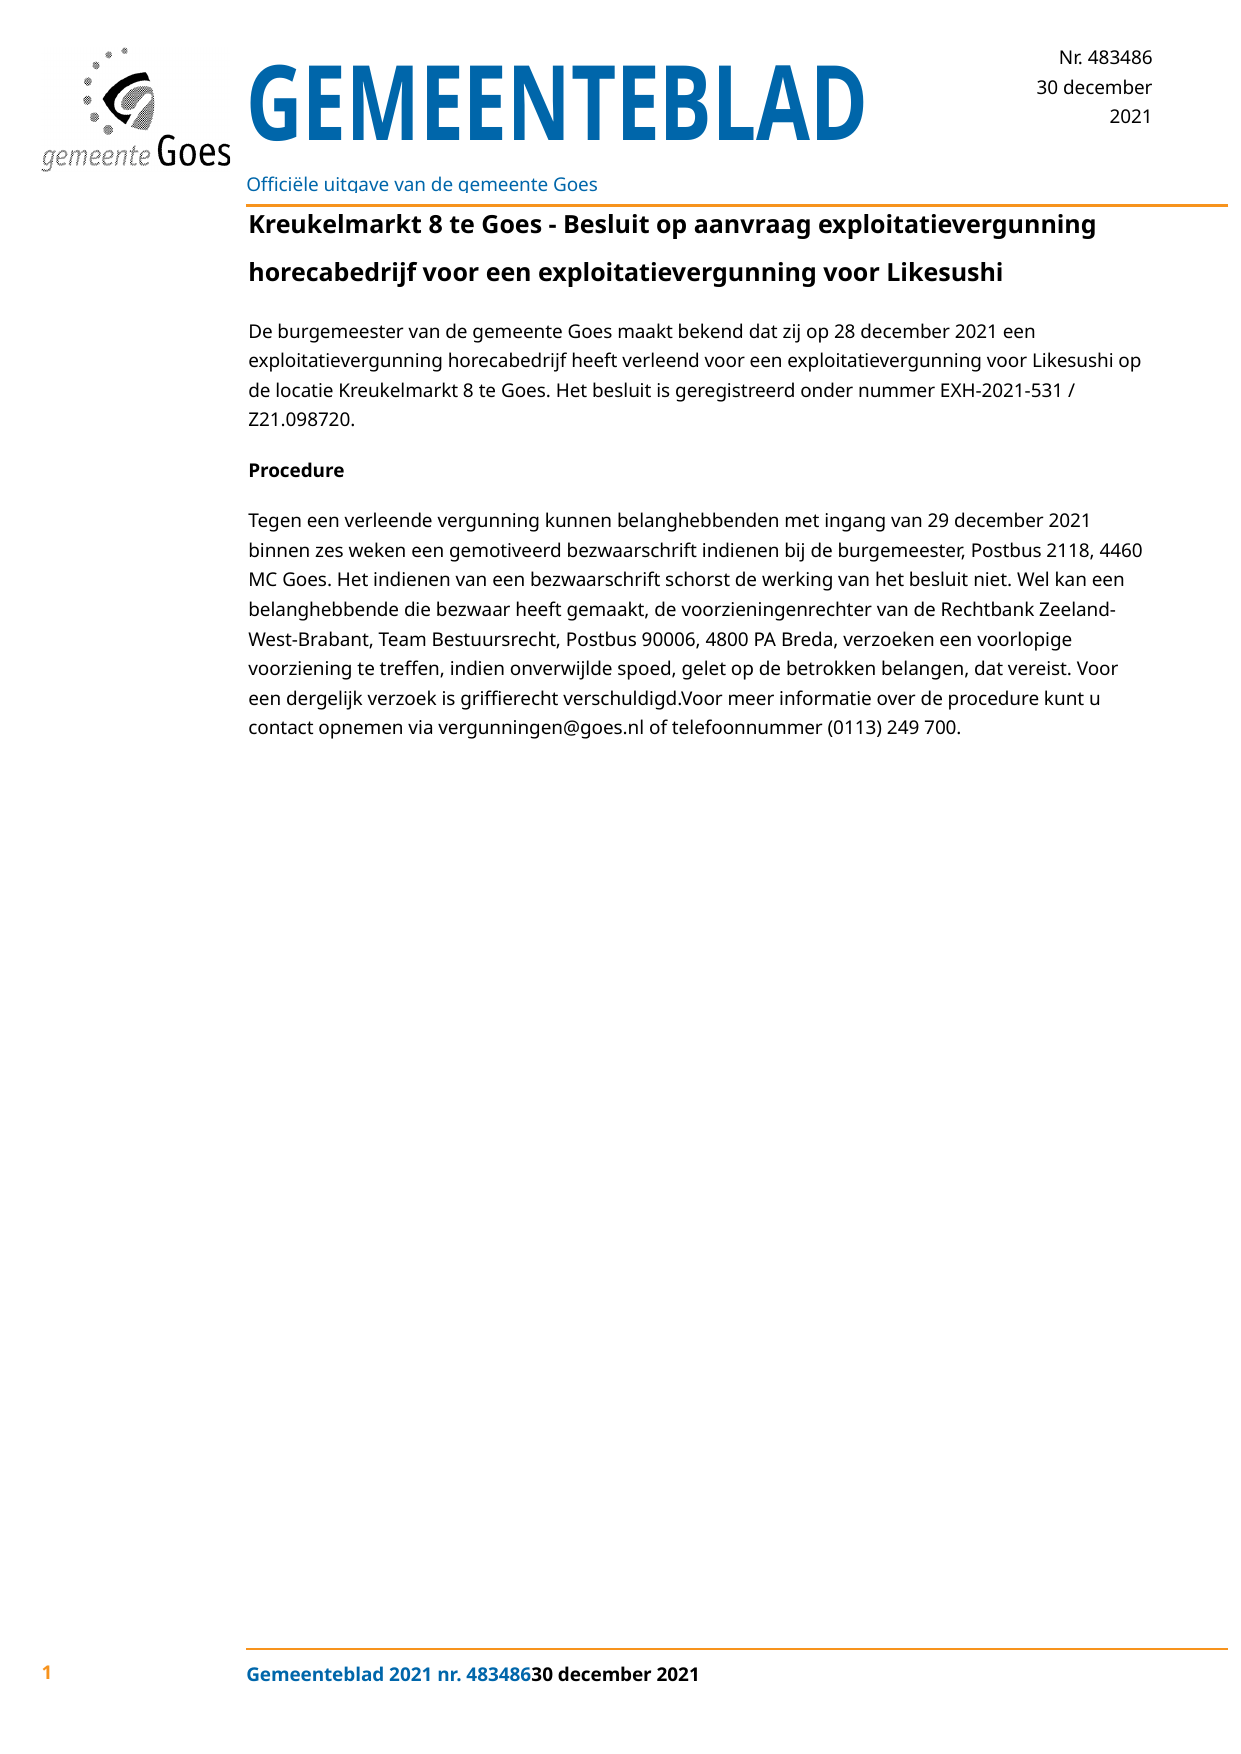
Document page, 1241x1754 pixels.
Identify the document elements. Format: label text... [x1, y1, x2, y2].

picture [41, 47, 231, 172]
text Kreukelmarkt 8 te Goes - Besluit op aanvraag exploitatievergunning horecabedrijf voor een exploitatievergunning voor Likesushi [248, 207, 1152, 288]
text De burgemeester van de gemeente Goes maakt bekend dat zij op 28 december 2021 een exploitatievergunning horecabedrijf heeft verleend voor een exploitatievergunning voor Likesushi op de locatie Kreukelmarkt 8 te Goes. Het besluit is geregistreerd onder nummer EXH-2021-531 / Z21.098720. [248, 318, 1152, 432]
text Tegen een verleende vergunning kunnen belanghebbenden met ingang van 29 december 2021 binnen zes weken een gemotiveerd bezwaarschrift indienen bij de burgemeester, Postbus 2118, 4460 MC Goes. Het indienen van een bezwaarschrift schorst de werking van het besluit niet. Wel kan een belanghebbende die bezwaar heeft gemaakt, de voorzieningenrechter van de Rechtbank Zeeland-West-Brabant, Team Bestuursrecht, Postbus 90006, 4800 PA Breda, verzoeken een voorlopige voorziening te treffen, indien onverwijlde spoed, gelet op de betrokken belangen, dat vereist. Voor een dergelijk verzoek is griffierecht verschuldigd.Voor meer informatie over de procedure kunt u contact opnemen via vergunningen@goes.nl of telefoonnummer (0113) 249 700. [248, 507, 1152, 740]
text Procedure [248, 457, 1152, 483]
